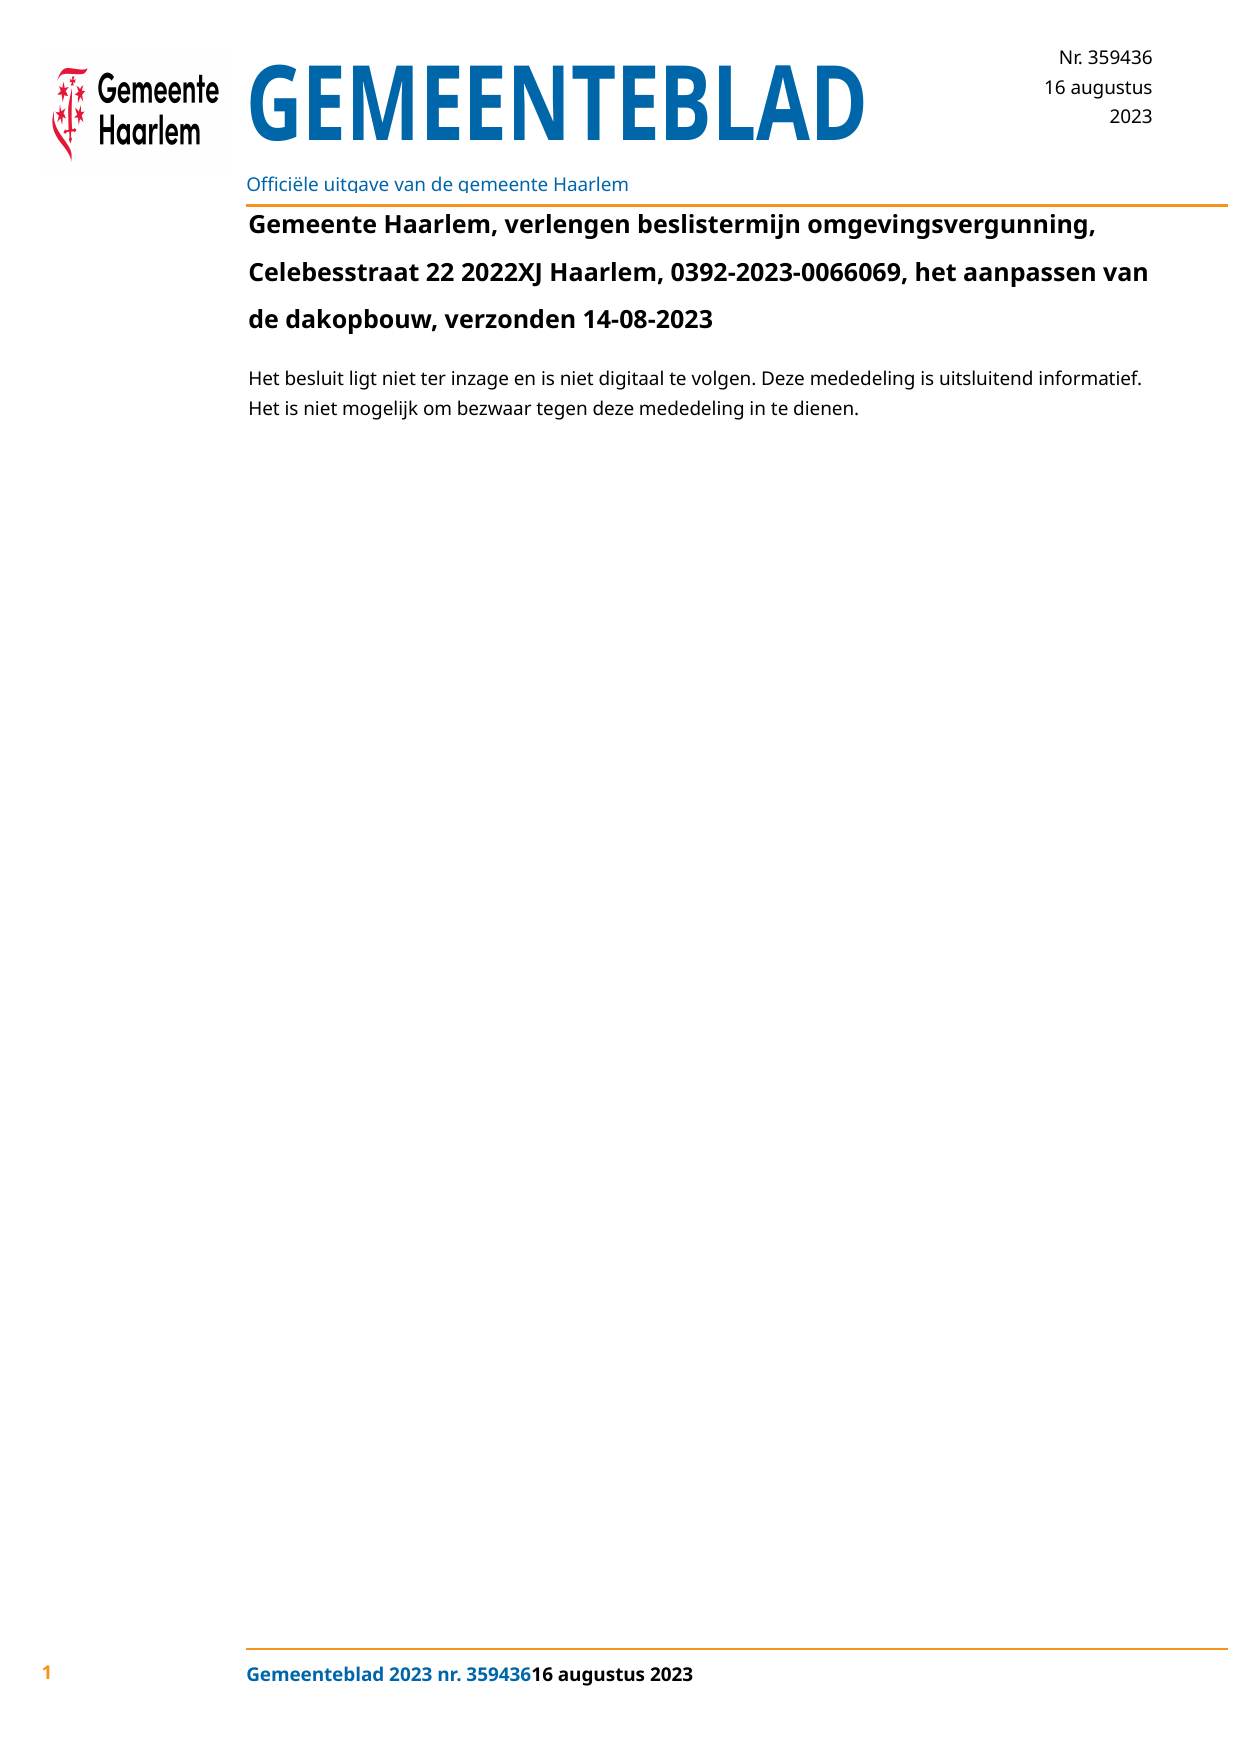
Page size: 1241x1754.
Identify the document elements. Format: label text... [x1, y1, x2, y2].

picture [41, 47, 231, 172]
text Gemeente Haarlem, verlengen beslistermijn omgevingsvergunning, Celebesstraat 22 2022XJ Haarlem, 0392-2023-0066069, het aanpassen van de dakopbouw, verzonden 14-08-2023 [248, 207, 1152, 336]
text Het besluit ligt niet ter inzage en is niet digitaal te volgen. Deze mededeling is uitsluitend informatief. Het is niet mogelijk om bezwaar tegen deze mededeling in te dienen. [248, 366, 1152, 421]
